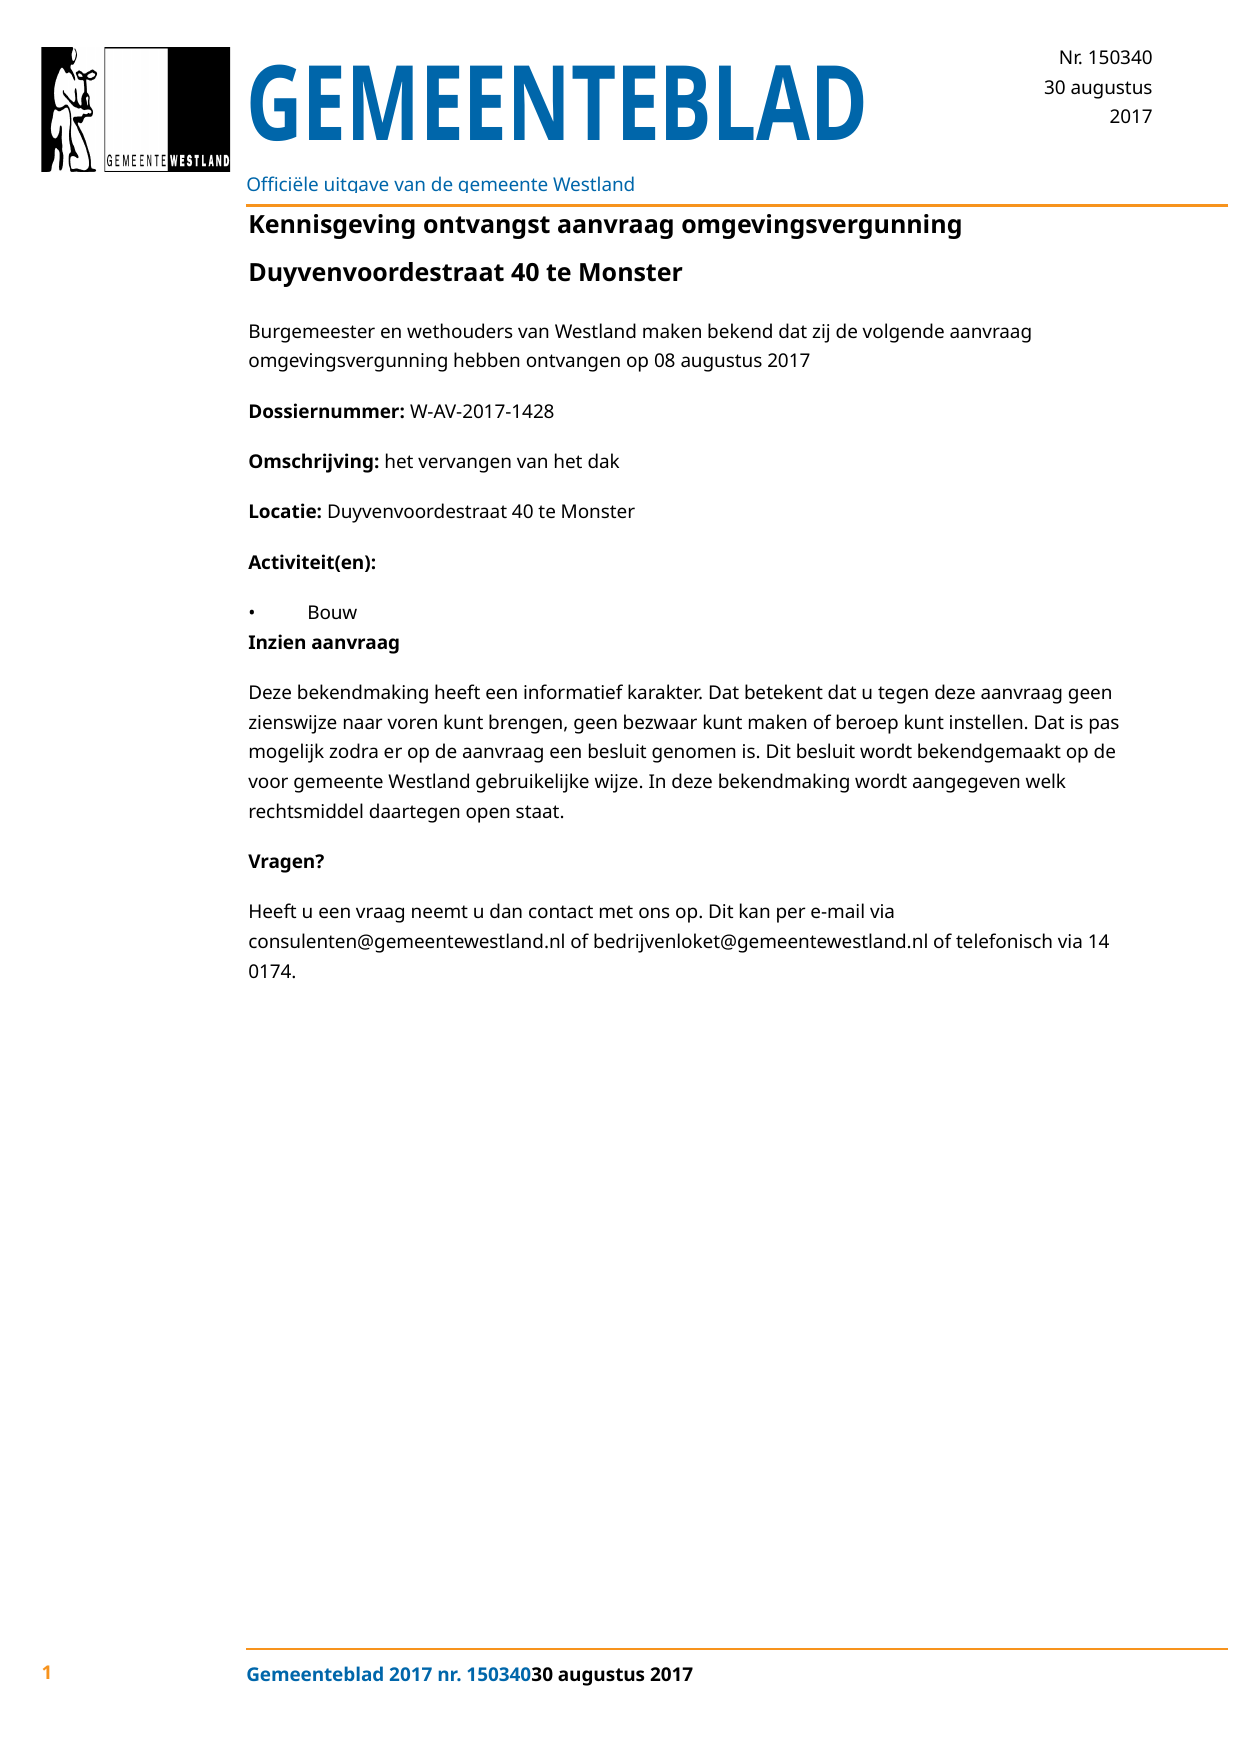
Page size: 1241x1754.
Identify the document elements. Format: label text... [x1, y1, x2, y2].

text Kennisgeving ontvangst aanvraag omgevingsvergunning Duyvenvoordestraat 40 te Monster [248, 207, 1152, 288]
text Heeft u een vraag neemt u dan contact met ons op. Dit kan per e-mail via consulenten@gemeentewestland.nl of bedrijvenloket@gemeentewestland.nl of telefonisch via 14 0174. [248, 899, 1152, 984]
picture [41, 47, 231, 172]
text Burgemeester en wethouders van Westland maken bekend dat zij de volgende aanvraag omgevingsvergunning hebben ontvangen op 08 augustus 2017 [248, 318, 1152, 373]
list Bouw [248, 599, 1152, 625]
text Inzien aanvraag [248, 629, 1152, 655]
text Vragen? [248, 848, 1152, 874]
text Locatie: Duyvenvoordestraat 40 te Monster [248, 499, 1152, 524]
text Deze bekendmaking heeft een informatief karakter. Dat betekent dat u tegen deze aanvraag geen zienswijze naar voren kunt brengen, geen bezwaar kunt maken of beroep kunt instellen. Dat is pas mogelijk zodra er op de aanvraag een besluit genomen is. Dit besluit wordt bekendgemaakt op de voor gemeente Westland gebruikelijke wijze. In deze bekendmaking wordt aangegeven welk rechtsmiddel daartegen open staat. [248, 679, 1152, 824]
text Omschrijving: het vervangen van het dak [248, 448, 1152, 474]
text Dossiernummer: W-AV-2017-1428 [248, 398, 1152, 424]
text Activiteit(en): [248, 549, 1152, 575]
